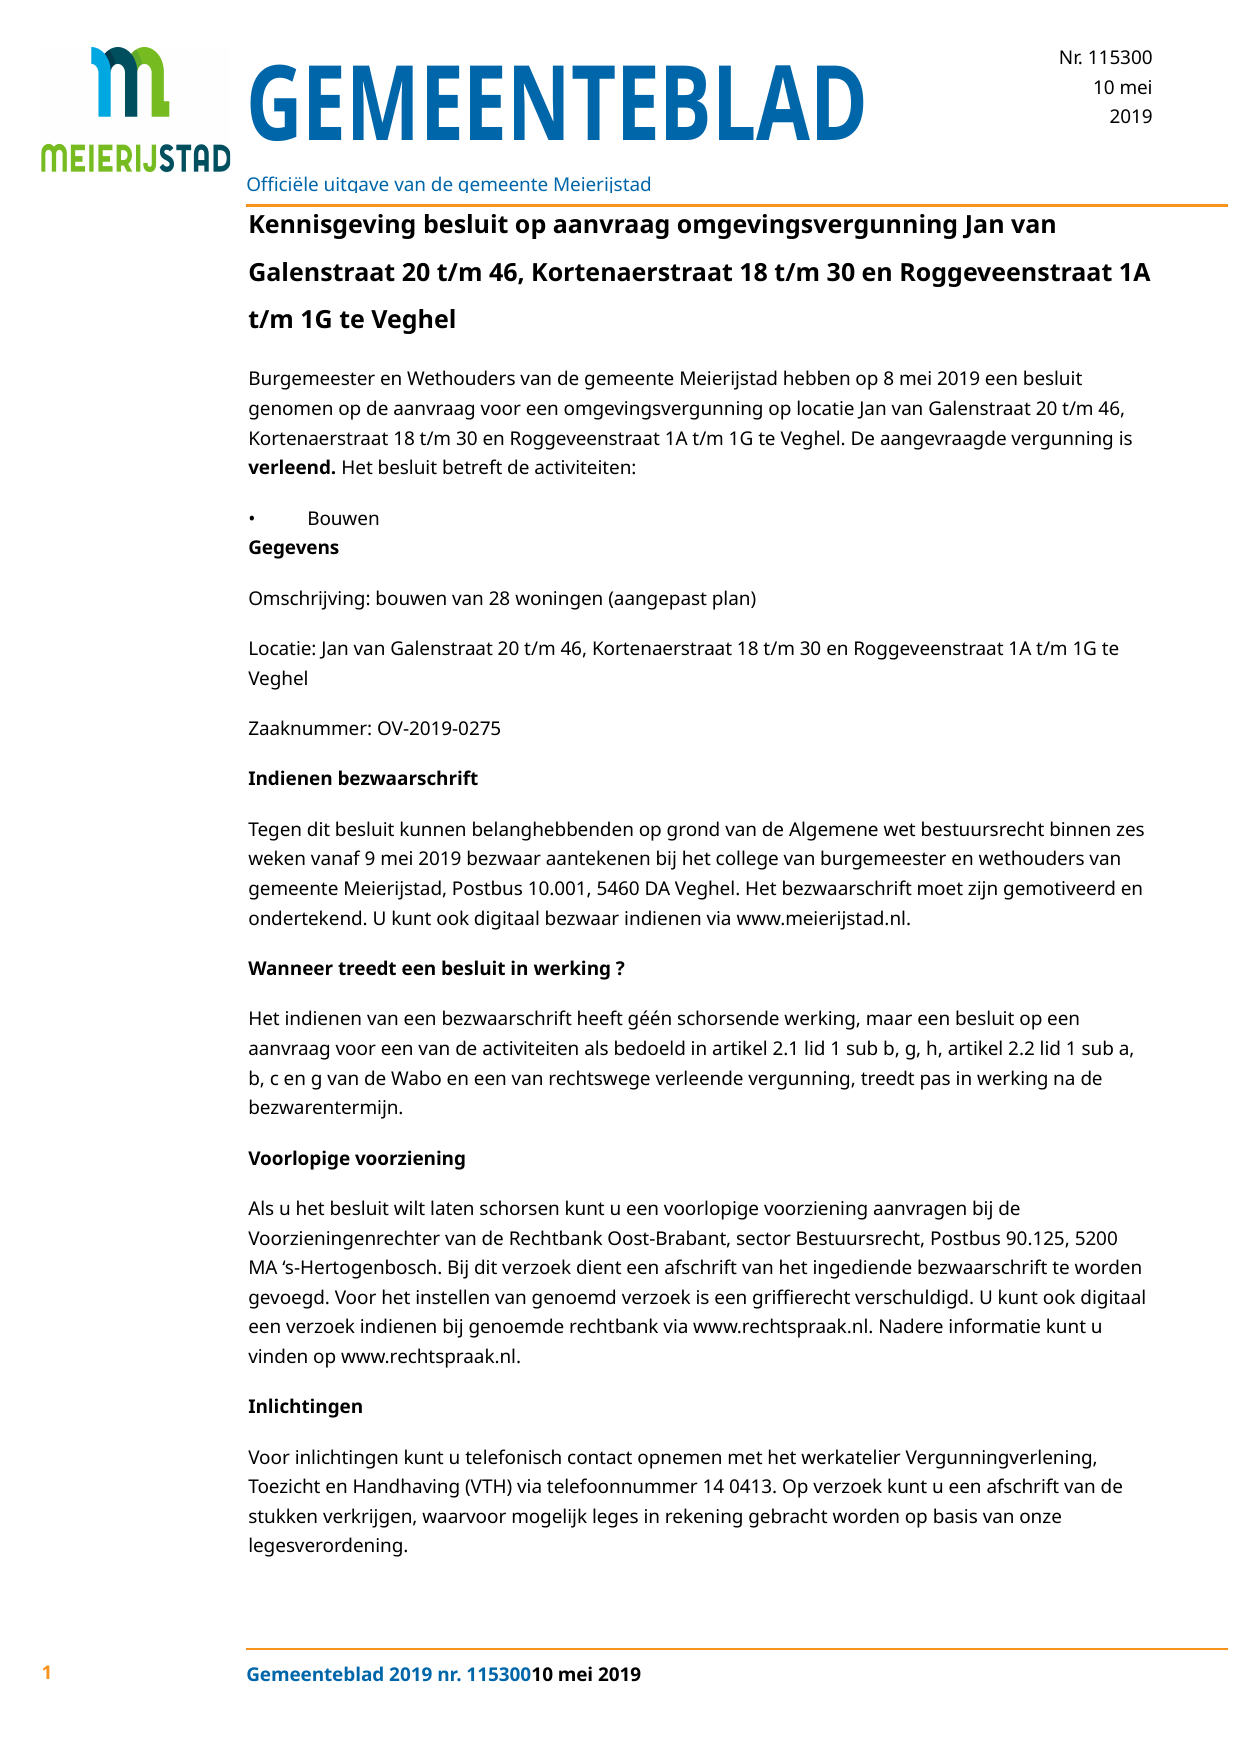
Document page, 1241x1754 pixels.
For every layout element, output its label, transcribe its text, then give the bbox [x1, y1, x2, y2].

picture [41, 47, 231, 172]
text Locatie: Jan van Galenstraat 20 t/m 46, Kortenaerstraat 18 t/m 30 en Roggeveenstraat 1A t/m 1G te Veghel [248, 635, 1152, 690]
text Tegen dit besluit kunnen belanghebbenden op grond van de Algemene wet bestuursrecht binnen zes weken vanaf 9 mei 2019 bezwaar aantekenen bij het college van burgemeester en wethouders van gemeente Meierijstad, Postbus 10.001, 5460 DA Veghel. Het bezwaarschrift moet zijn gemotiveerd en ondertekend. U kunt ook digitaal bezwaar indienen via www.meierijstad.nl. [248, 816, 1152, 930]
text Burgemeester en Wethouders van de gemeente Meierijstad hebben op 8 mei 2019 een besluit genomen op de aanvraag voor een omgevingsvergunning op locatie Jan van Galenstraat 20 t/m 46, Kortenaerstraat 18 t/m 30 en Roggeveenstraat 1A t/m 1G te Veghel. De aangevraagde vergunning is verleend. Het besluit betreft de activiteiten: [248, 366, 1152, 480]
text Inlichtingen [248, 1393, 1152, 1419]
text Voorlopige voorziening [248, 1145, 1152, 1170]
text Gegevens [248, 534, 1152, 560]
text Het indienen van een bezwaarschrift heeft géén schorsende werking, maar een besluit op een aanvraag voor een van de activiteiten als bedoeld in artikel 2.1 lid 1 sub b, g, h, artikel 2.2 lid 1 sub a, b, c en g van de Wabo en een van rechtswege verleende vergunning, treedt pas in werking na de bezwarentermijn. [248, 1006, 1152, 1120]
text Omschrijving: bouwen van 28 woningen (aangepast plan) [248, 585, 1152, 610]
text Kennisgeving besluit op aanvraag omgevingsvergunning Jan van Galenstraat 20 t/m 46, Kortenaerstraat 18 t/m 30 en Roggeveenstraat 1A t/m 1G te Veghel [248, 207, 1152, 336]
text Wanneer treedt een besluit in werking ? [248, 955, 1152, 981]
text Zaaknummer: OV-2019-0275 [248, 715, 1152, 741]
list Bouwen [248, 505, 1152, 530]
text Als u het besluit wilt laten schorsen kunt u een voorlopige voorziening aanvragen bij de Voorzieningenrechter van de Rechtbank Oost-Brabant, sector Bestuursrecht, Postbus 90.125, 5200 MA ‘s-Hertogenbosch. Bij dit verzoek dient een afschrift van het ingediende bezwaarschrift te worden gevoegd. Voor het instellen van genoemd verzoek is een griffierecht verschuldigd. U kunt ook digitaal een verzoek indienen bij genoemde rechtbank via www.rechtspraak.nl. Nadere informatie kunt u vinden op www.rechtspraak.nl. [248, 1195, 1152, 1369]
text Voor inlichtingen kunt u telefonisch contact opnemen met het werkatelier Vergunningverlening, Toezicht en Handhaving (VTH) via telefoonnummer 14 0413. Op verzoek kunt u een afschrift van de stukken verkrijgen, waarvoor mogelijk leges in rekening gebracht worden op basis van onze legesverordening. [248, 1444, 1152, 1558]
text Indienen bezwaarschrift [248, 766, 1152, 791]
